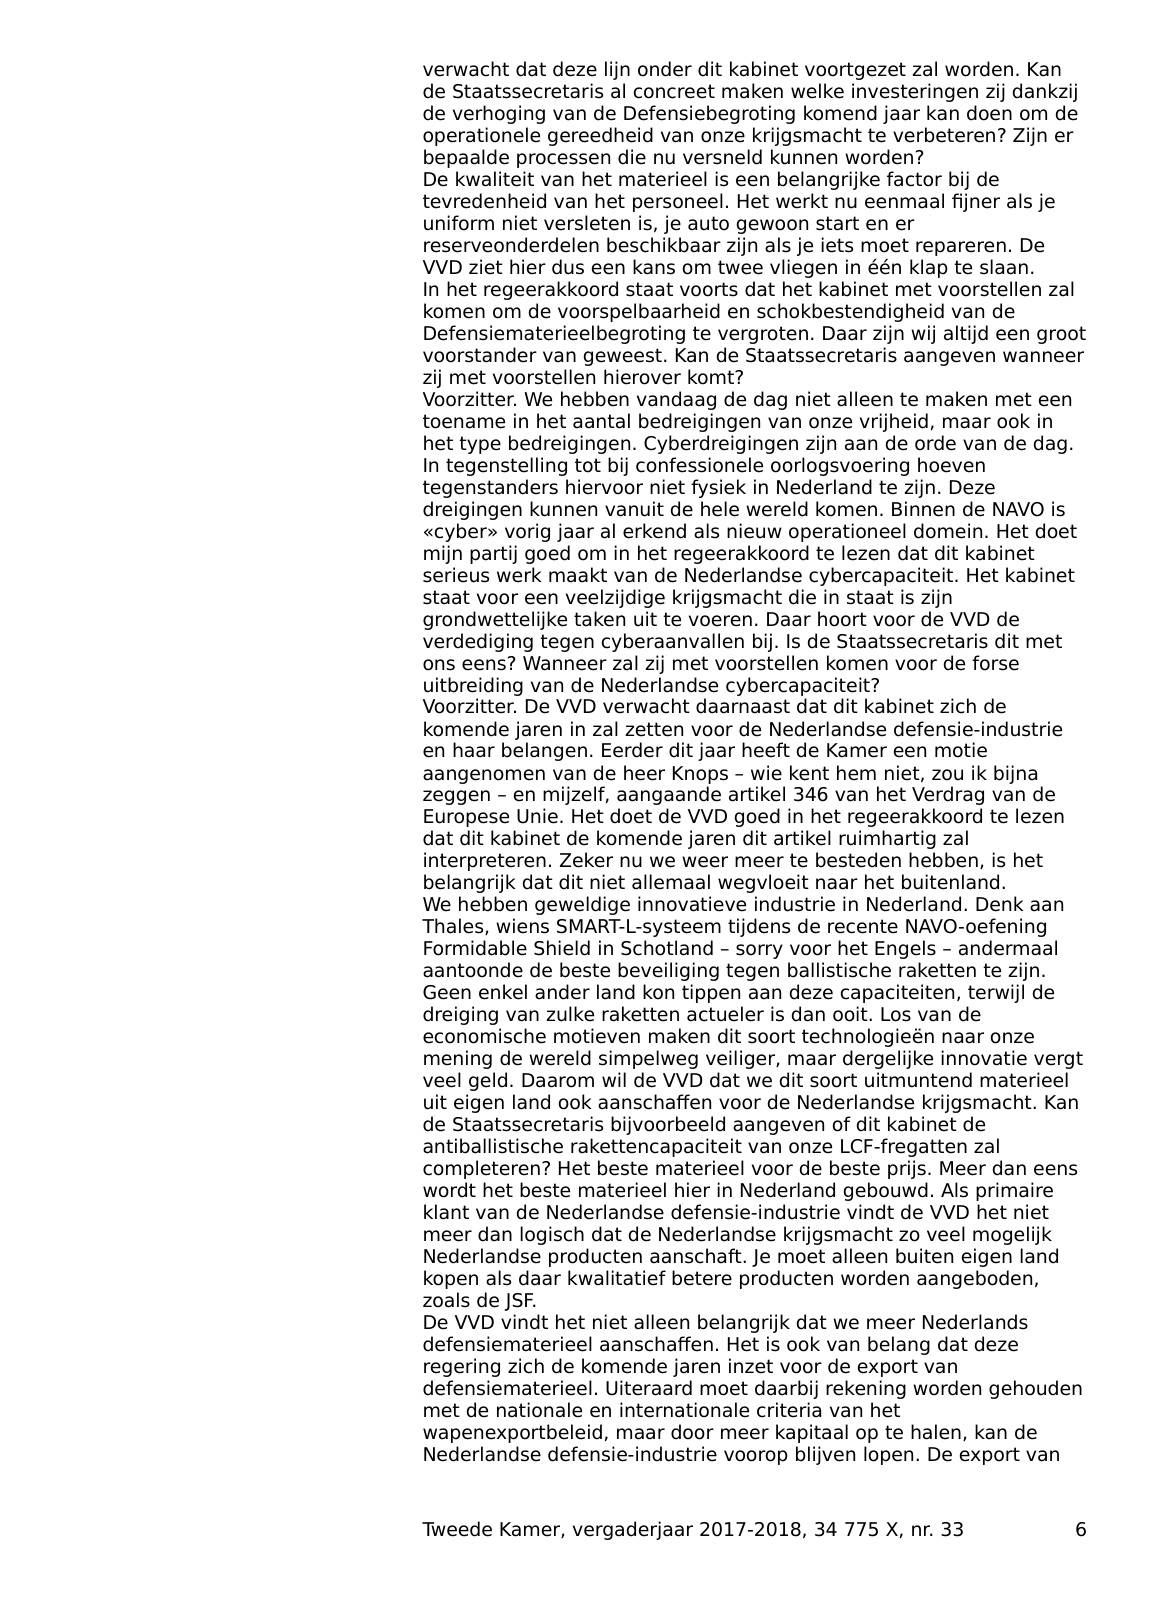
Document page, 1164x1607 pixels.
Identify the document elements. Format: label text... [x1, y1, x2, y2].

text verwacht dat deze lijn onder dit kabinet voortgezet zal worden. Kan de Staatssecretaris al concreet maken welke investeringen zij dankzij de verhoging van de Defensiebegroting komend jaar kan doen om de operationele gereedheid van onze krijgsmacht te verbeteren? Zijn er bepaalde processen die nu versneld kunnen worden? [422, 59, 1087, 169]
text De kwaliteit van het materieel is een belangrijke factor bij de tevredenheid van het personeel. Het werkt nu eenmaal fijner als je uniform niet versleten is, je auto gewoon start en er reserveonderdelen beschikbaar zijn als je iets moet repareren. De VVD ziet hier dus een kans om twee vliegen in één klap te slaan. [422, 169, 1087, 279]
text De VVD vindt het niet alleen belangrijk dat we meer Nederlands defensiematerieel aanschaffen. Het is ook van belang dat deze regering zich de komende jaren inzet voor de export van defensiematerieel. Uiteraard moet daarbij rekening worden gehouden met de nationale en internationale criteria van het wapenexportbeleid, maar door meer kapitaal op te halen, kan de Nederlandse defensie-industrie voorop blijven lopen. De export van [422, 1312, 1087, 1466]
text Voorzitter. We hebben vandaag de dag niet alleen te maken met een toename in het aantal bedreigingen van onze vrijheid, maar ook in het type bedreigingen. Cyberdreigingen zijn aan de orde van de dag. In tegenstelling tot bij confessionele oorlogsvoering hoeven tegenstanders hiervoor niet fysiek in Nederland te zijn. Deze dreigingen kunnen vanuit de hele wereld komen. Binnen de NAVO is «cyber» vorig jaar al erkend als nieuw operationeel domein. Het doet mijn partij goed om in het regeerakkoord te lezen dat dit kabinet serieus werk maakt van de Nederlandse cybercapaciteit. Het kabinet staat voor een veelzijdige krijgsmacht die in staat is zijn grondwettelijke taken uit te voeren. Daar hoort voor de VVD de verdediging tegen cyberaanvallen bij. Is de Staatssecretaris dit met ons eens? Wanneer zal zij met voorstellen komen voor de forse uitbreiding van de Nederlandse cybercapaciteit? [422, 389, 1087, 696]
text Voorzitter. De VVD verwacht daarnaast dat dit kabinet zich de komende jaren in zal zetten voor de Nederlandse defensie-industrie en haar belangen. Eerder dit jaar heeft de Kamer een motie aangenomen van de heer Knops – wie kent hem niet, zou ik bijna zeggen – en mijzelf, aangaande artikel 346 van het Verdrag van de Europese Unie. Het doet de VVD goed in het regeerakkoord te lezen dat dit kabinet de komende jaren dit artikel ruimhartig zal interpreteren. Zeker nu we weer meer te besteden hebben, is het belangrijk dat dit niet allemaal wegvloeit naar het buitenland. [422, 696, 1087, 894]
text We hebben geweldige innovatieve industrie in Nederland. Denk aan Thales, wiens SMART-L-systeem tijdens de recente NAVO-oefening Formidable Shield in Schotland – sorry voor het Engels – andermaal aantoonde de beste beveiliging tegen ballistische raketten te zijn. Geen enkel ander land kon tippen aan deze capaciteiten, terwijl de dreiging van zulke raketten actueler is dan ooit. Los van de economische motieven maken dit soort technologieën naar onze mening de wereld simpelweg veiliger, maar dergelijke innovatie vergt veel geld. Daarom wil de VVD dat we dit soort uitmuntend materieel uit eigen land ook aanschaffen voor de Nederlandse krijgsmacht. Kan de Staatssecretaris bijvoorbeeld aangeven of dit kabinet de antiballistische rakettencapaciteit van onze LCF-fregatten zal completeren? Het beste materieel voor de beste prijs. Meer dan eens wordt het beste materieel hier in Nederland gebouwd. Als primaire klant van de Nederlandse defensie-industrie vindt de VVD het niet meer dan logisch dat de Nederlandse krijgsmacht zo veel mogelijk Nederlandse producten aanschaft. Je moet alleen buiten eigen land kopen als daar kwalitatief betere producten worden aangeboden, zoals de JSF. [422, 894, 1087, 1312]
text In het regeerakkoord staat voorts dat het kabinet met voorstellen zal komen om de voorspelbaarheid en schokbestendigheid van de Defensiematerieelbegroting te vergroten. Daar zijn wij altijd een groot voorstander van geweest. Kan de Staatssecretaris aangeven wanneer zij met voorstellen hierover komt? [422, 279, 1087, 389]
